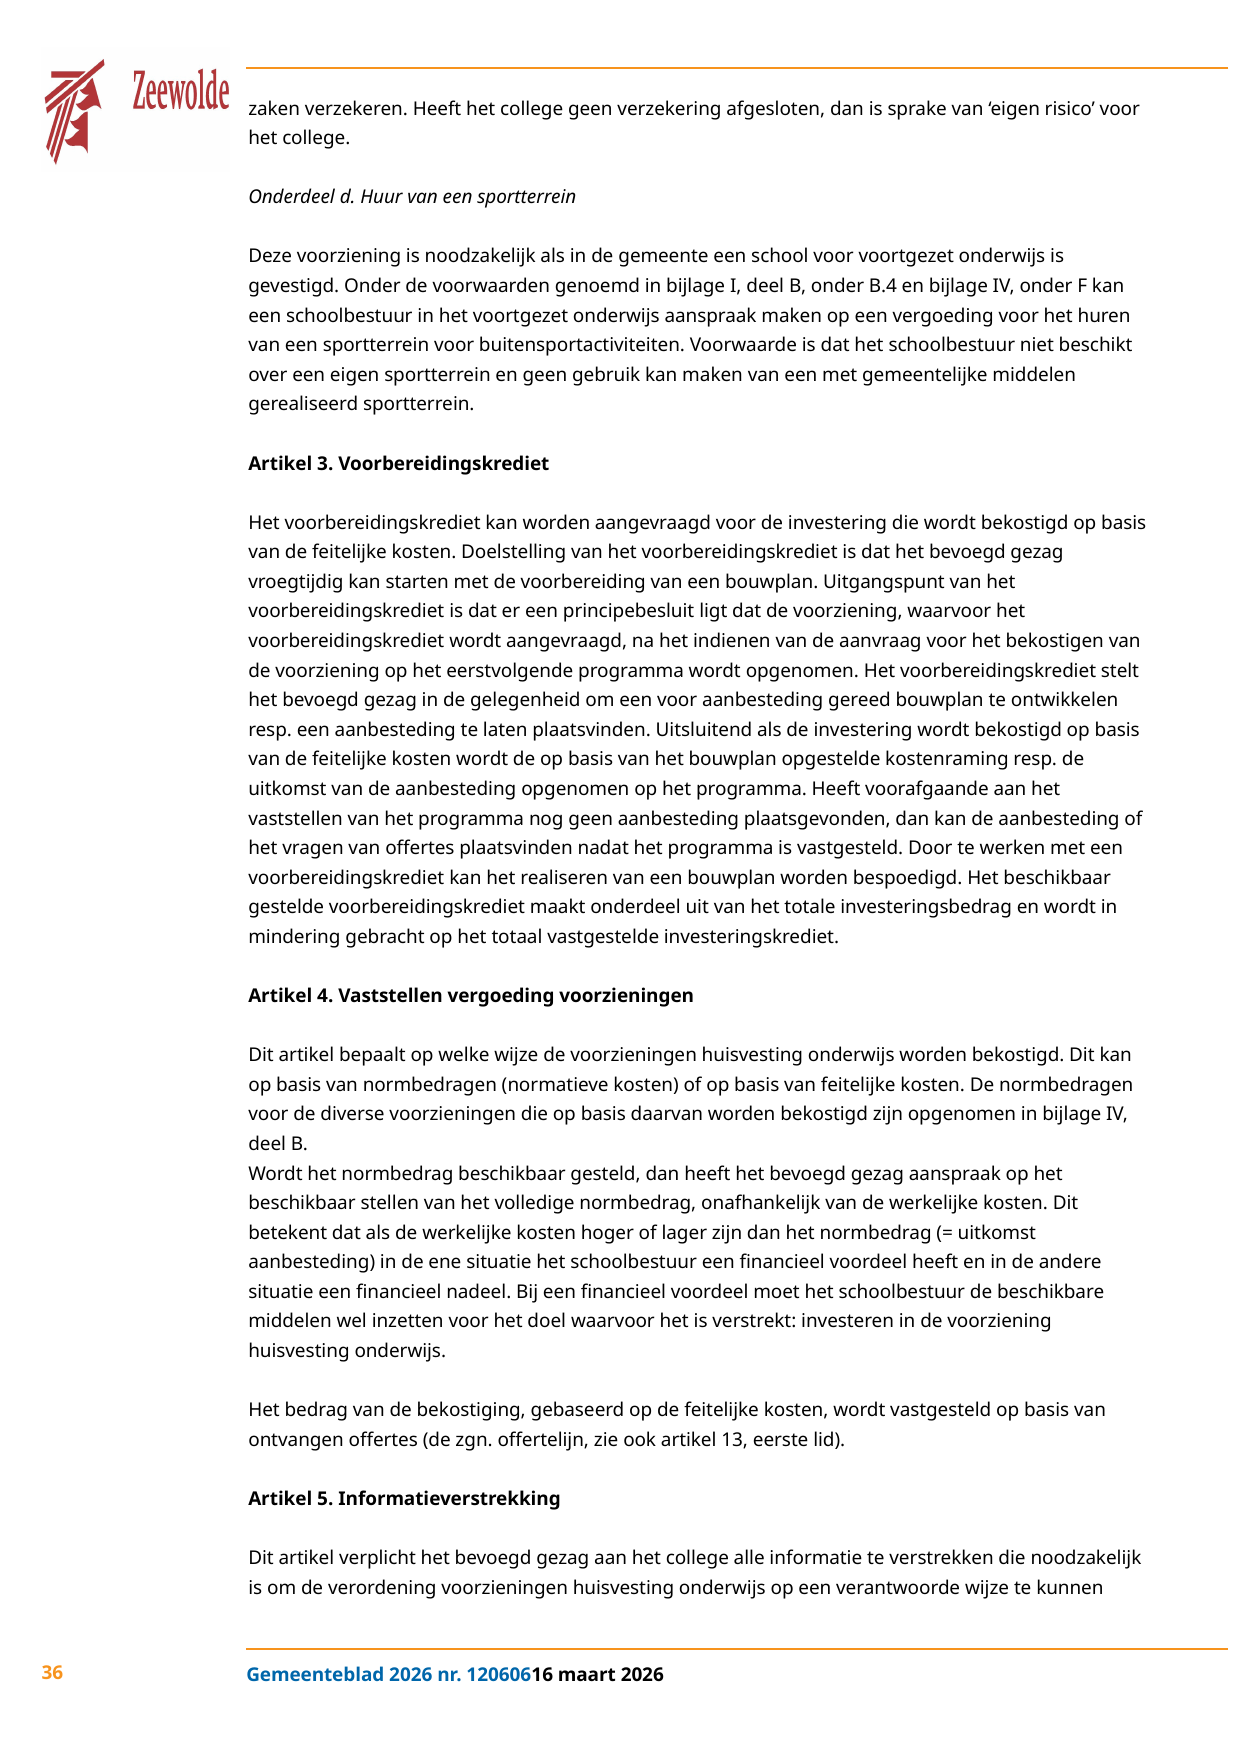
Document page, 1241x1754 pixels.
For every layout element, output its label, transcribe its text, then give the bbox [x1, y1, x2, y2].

text Wordt het normbedrag beschikbaar gesteld, dan heeft het bevoegd gezag aanspraak op het beschikbaar stellen van het volledige normbedrag, onafhankelijk van de werkelijke kosten. Dit betekent dat als de werkelijke kosten hoger of lager zijn dan het normbedrag (= uitkomst aanbesteding) in de ene situatie het schoolbestuur een financieel voordeel heeft en in de andere situatie een financieel nadeel. Bij een financieel voordeel moet het schoolbestuur de beschikbare middelen wel inzetten voor het doel waarvoor het is verstrekt: investeren in de voorziening huisvesting onderwijs. [248, 1160, 1152, 1363]
text Onderdeel d. Huur van een sportterrein [248, 183, 1152, 209]
text Het bedrag van de bekostiging, gebaseerd op de feitelijke kosten, wordt vastgesteld op basis van ontvangen offertes (de zgn. offertelijn, zie ook artikel 13, eerste lid). [248, 1396, 1152, 1452]
picture [41, 47, 231, 172]
text Artikel 5. Informatieverstrekking [248, 1485, 1152, 1511]
text Artikel 4. Vaststellen vergoeding voorzieningen [248, 982, 1152, 1008]
text Dit artikel bepaalt op welke wijze de voorzieningen huisvesting onderwijs worden bekostigd. Dit kan op basis van normbedragen (normatieve kosten) of op basis van feitelijke kosten. De normbedragen voor de diverse voorzieningen die op basis daarvan worden bekostigd zijn opgenomen in bijlage IV, deel B. [248, 1041, 1152, 1156]
text Het voorbereidingskrediet kan worden aangevraagd voor de investering die wordt bekostigd op basis van de feitelijke kosten. Doelstelling van het voorbereidingskrediet is dat het bevoegd gezag vroegtijdig kan starten met de voorbereiding van een bouwplan. Uitgangspunt van het voorbereidingskrediet is dat er een principebesluit ligt dat de voorziening, waarvoor het voorbereidingskrediet wordt aangevraagd, na het indienen van de aanvraag voor het bekostigen van de voorziening op het eerstvolgende programma wordt opgenomen. Het voorbereidingskrediet stelt het bevoegd gezag in de gelegenheid om een voor aanbesteding gereed bouwplan te ontwikkelen resp. een aanbesteding te laten plaatsvinden. Uitsluitend als de investering wordt bekostigd op basis van de feitelijke kosten wordt de op basis van het bouwplan opgestelde kostenraming resp. de uitkomst van de aanbesteding opgenomen op het programma. Heeft voorafgaande aan het vaststellen van het programma nog geen aanbesteding plaatsgevonden, dan kan de aanbesteding of het vragen van offertes plaatsvinden nadat het programma is vastgesteld. Door te werken met een voorbereidingskrediet kan het realiseren van een bouwplan worden bespoedigd. Het beschikbaar gestelde voorbereidingskrediet maakt onderdeel uit van het totale investeringsbedrag en wordt in mindering gebracht op het totaal vastgestelde investeringskrediet. [248, 509, 1152, 949]
text Dit artikel verplicht het bevoegd gezag aan het college alle informatie te verstrekken die noodzakelijk is om de verordening voorzieningen huisvesting onderwijs op een verantwoorde wijze te kunnen [248, 1544, 1152, 1600]
text Artikel 3. Voorbereidingskrediet [248, 450, 1152, 476]
text zaken verzekeren. Heeft het college geen verzekering afgesloten, dan is sprake van ‘eigen risico’ voor het college. [248, 95, 1152, 150]
text Deze voorziening is noodzakelijk als in de gemeente een school voor voortgezet onderwijs is gevestigd. Onder de voorwaarden genoemd in bijlage I, deel B, onder B.4 en bijlage IV, onder F kan een schoolbestuur in het voortgezet onderwijs aanspraak maken op een vergoeding voor het huren van een sportterrein voor buitensportactiviteiten. Voorwaarde is dat het schoolbestuur niet beschikt over een eigen sportterrein en geen gebruik kan maken van een met gemeentelijke middelen gerealiseerd sportterrein. [248, 243, 1152, 416]
